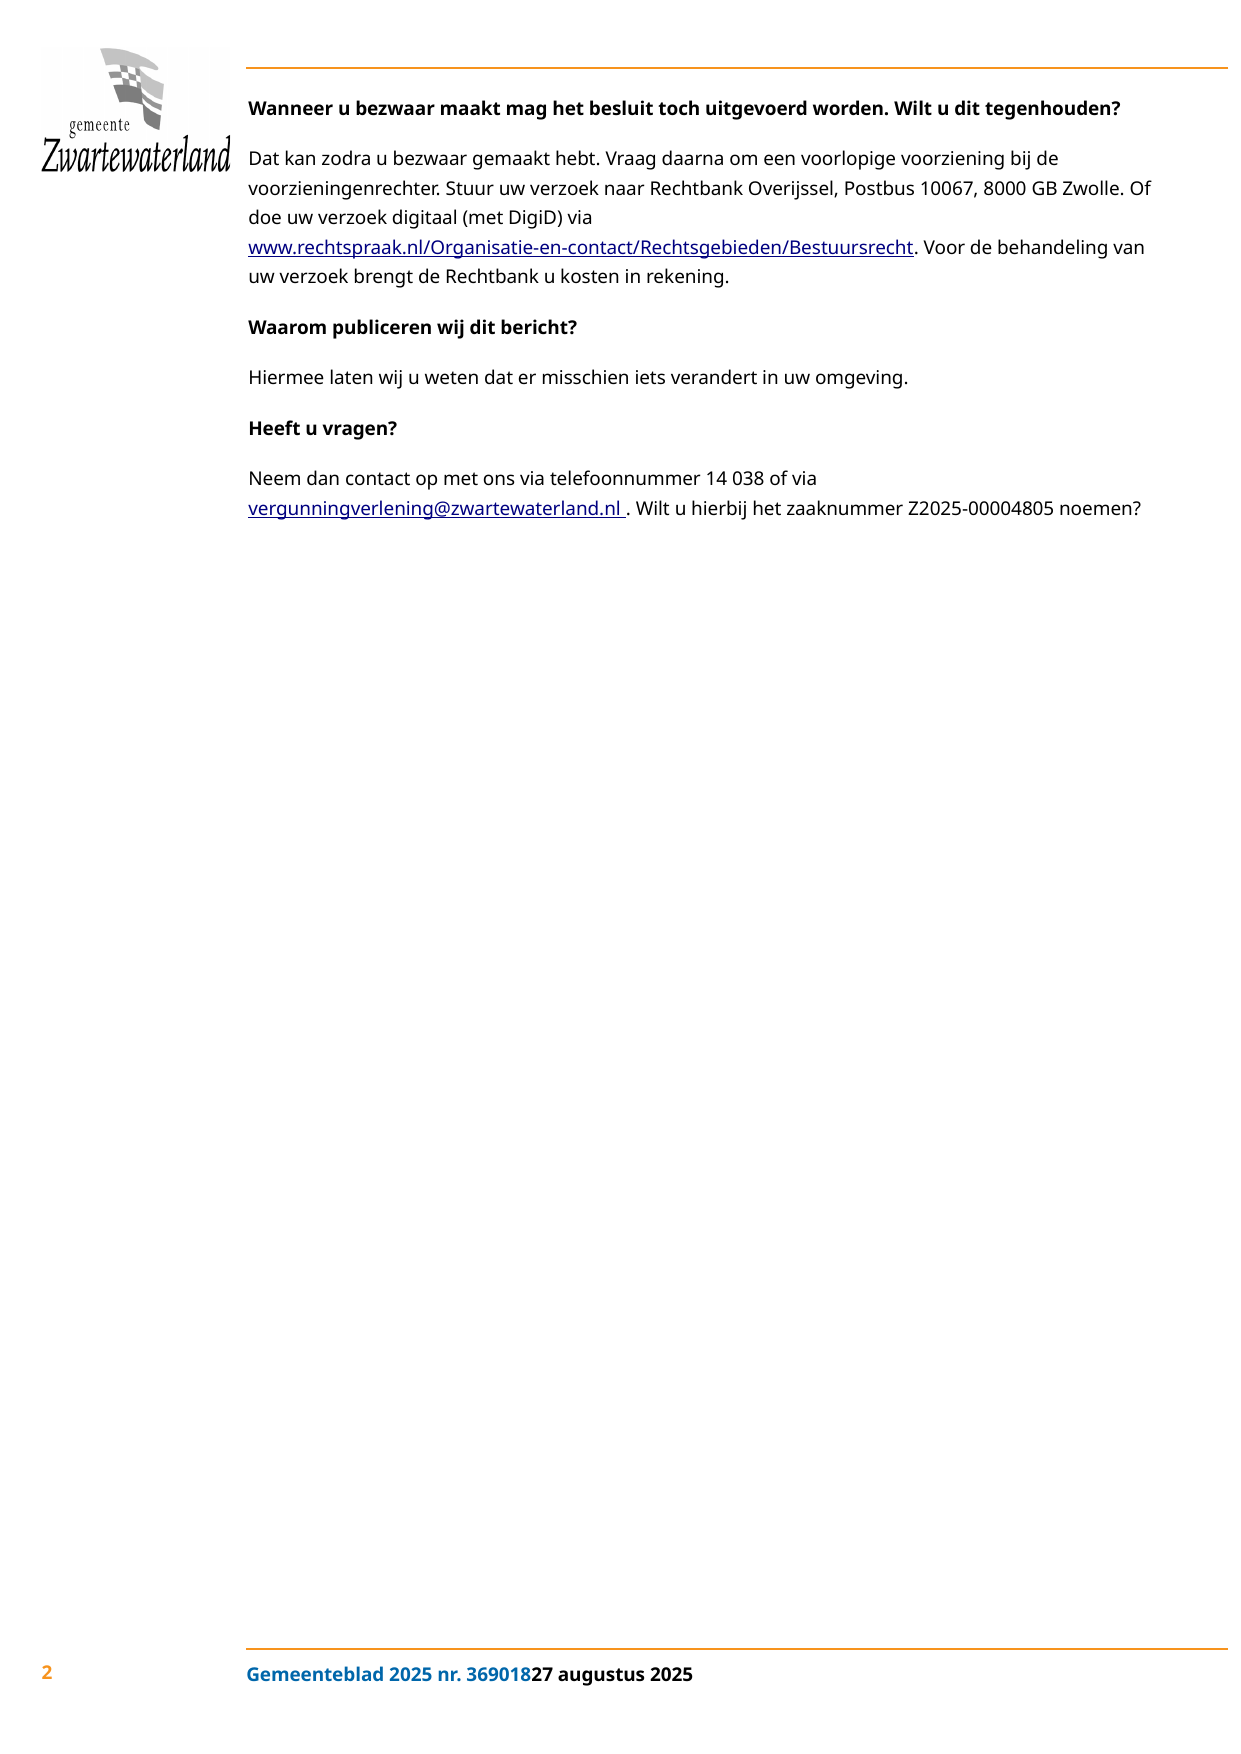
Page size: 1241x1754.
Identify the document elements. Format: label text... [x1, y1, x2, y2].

text Neem dan contact op met ons via telefoonnummer 14 038 of via vergunningverlening@zwartewaterland.nl . Wilt u hierbij het zaaknummer Z2025-00004805 noemen? [248, 465, 1152, 521]
picture [41, 47, 231, 172]
text Dat kan zodra u bezwaar gemaakt hebt. Vraag daarna om een voorlopige voorziening bij de voorzieningenrechter. Stuur uw verzoek naar Rechtbank Overijssel, Postbus 10067, 8000 GB Zwolle. Of doe uw verzoek digitaal (met DigiD) via www.rechtspraak.nl/Organisatie-en-contact/Rechtsgebieden/Bestuursrecht. Voor de behandeling van uw verzoek brengt de Rechtbank u kosten in rekening. [248, 145, 1152, 289]
text Hiermee laten wij u weten dat er misschien iets verandert in uw omgeving. [248, 364, 1152, 390]
text Heeft u vragen? [248, 415, 1152, 441]
text Waarom publiceren wij dit bericht? [248, 314, 1152, 340]
text Wanneer u bezwaar maakt mag het besluit toch uitgevoerd worden. Wilt u dit tegenhouden? [248, 95, 1152, 121]
